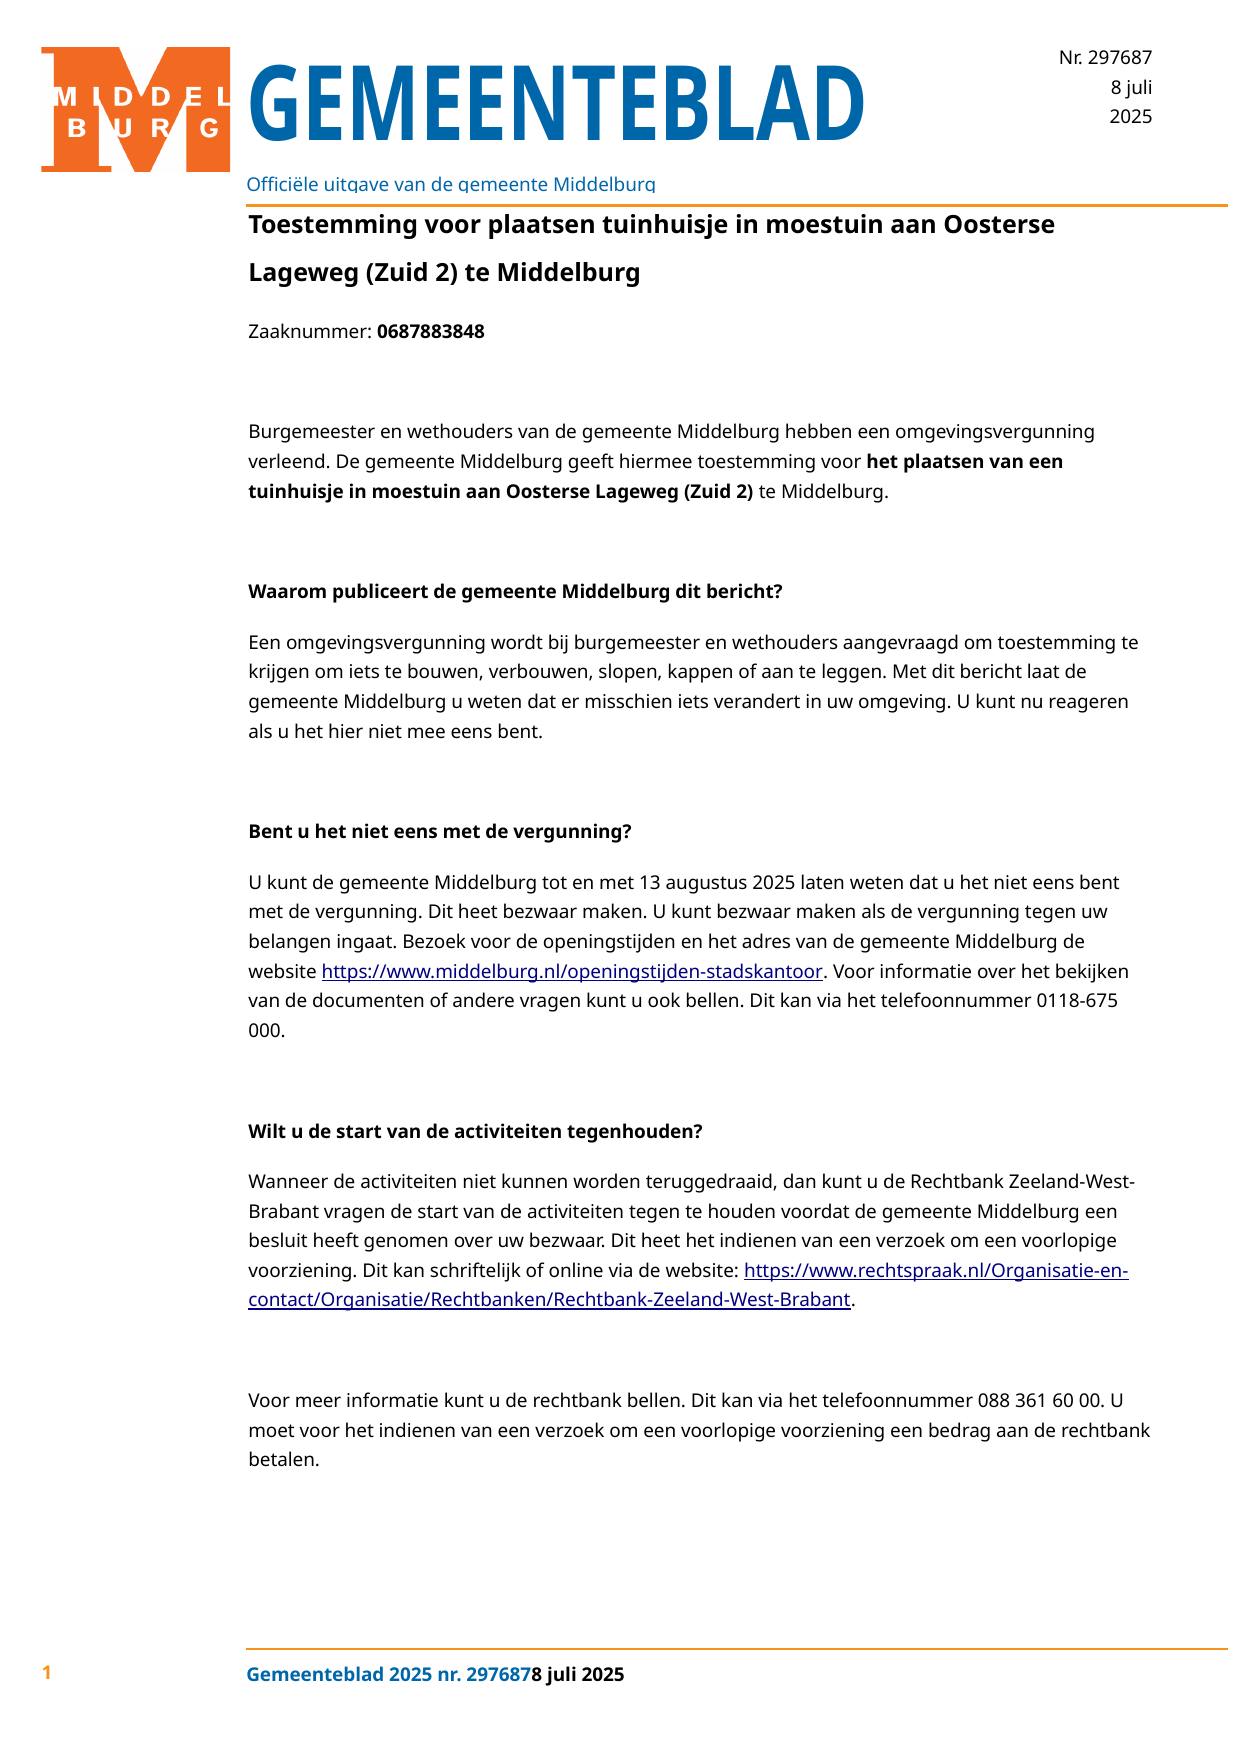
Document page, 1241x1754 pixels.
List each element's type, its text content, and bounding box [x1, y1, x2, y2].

text Wanneer de activiteiten niet kunnen worden teruggedraaid, dan kunt u de Rechtbank Zeeland-West-Brabant vragen de start van de activiteiten tegen te houden voordat de gemeente Middelburg een besluit heeft genomen over uw bezwaar. Dit heet het indienen van een verzoek om een voorlopige voorziening. Dit kan schriftelijk of online via de website: https://www.rechtspraak.nl/Organisatie-en-contact/Organisatie/Rechtbanken/Rechtbank-Zeeland-West-Brabant. [248, 1168, 1152, 1312]
text Een omgevingsvergunning wordt bij burgemeester en wethouders aangevraagd om toestemming te krijgen om iets te bouwen, verbouwen, slopen, kappen of aan te leggen. Met dit bericht laat de gemeente Middelburg u weten dat er misschien iets verandert in uw omgeving. U kunt nu reageren als u het hier niet mee eens bent. [248, 629, 1152, 744]
text Waarom publiceert de gemeente Middelburg dit bericht? [248, 579, 1152, 604]
text Bent u het niet eens met de vergunning? [248, 819, 1152, 844]
text U kunt de gemeente Middelburg tot en met 13 augustus 2025 laten weten dat u het niet eens bent met de vergunning. Dit heet bezwaar maken. U kunt bezwaar maken als de vergunning tegen uw belangen ingaat. Bezoek voor de openingstijden en het adres van de gemeente Middelburg de website https://www.middelburg.nl/openingstijden-stadskantoor. Voor informatie over het bekijken van de documenten of andere vragen kunt u ook bellen. Dit kan via het telefoonnummer 0118-675 000. [248, 869, 1152, 1043]
picture [41, 47, 231, 172]
text Burgemeester en wethouders van de gemeente Middelburg hebben een omgevingsvergunning verleend. De gemeente Middelburg geeft hiermee toestemming voor het plaatsen van een tuinhuisje in moestuin aan Oosterse Lageweg (Zuid 2) te Middelburg. [248, 419, 1152, 504]
text Voor meer informatie kunt u de rechtbank bellen. Dit kan via het telefoonnummer 088 361 60 00. U moet voor het indienen van een verzoek om een voorlopige voorziening een bedrag aan de rechtbank betalen. [248, 1387, 1152, 1472]
text Toestemming voor plaatsen tuinhuisje in moestuin aan Oosterse Lageweg (Zuid 2) te Middelburg [248, 207, 1152, 288]
text Zaaknummer: 0687883848 [248, 318, 1152, 344]
text Wilt u de start van de activiteiten tegenhouden? [248, 1118, 1152, 1144]
